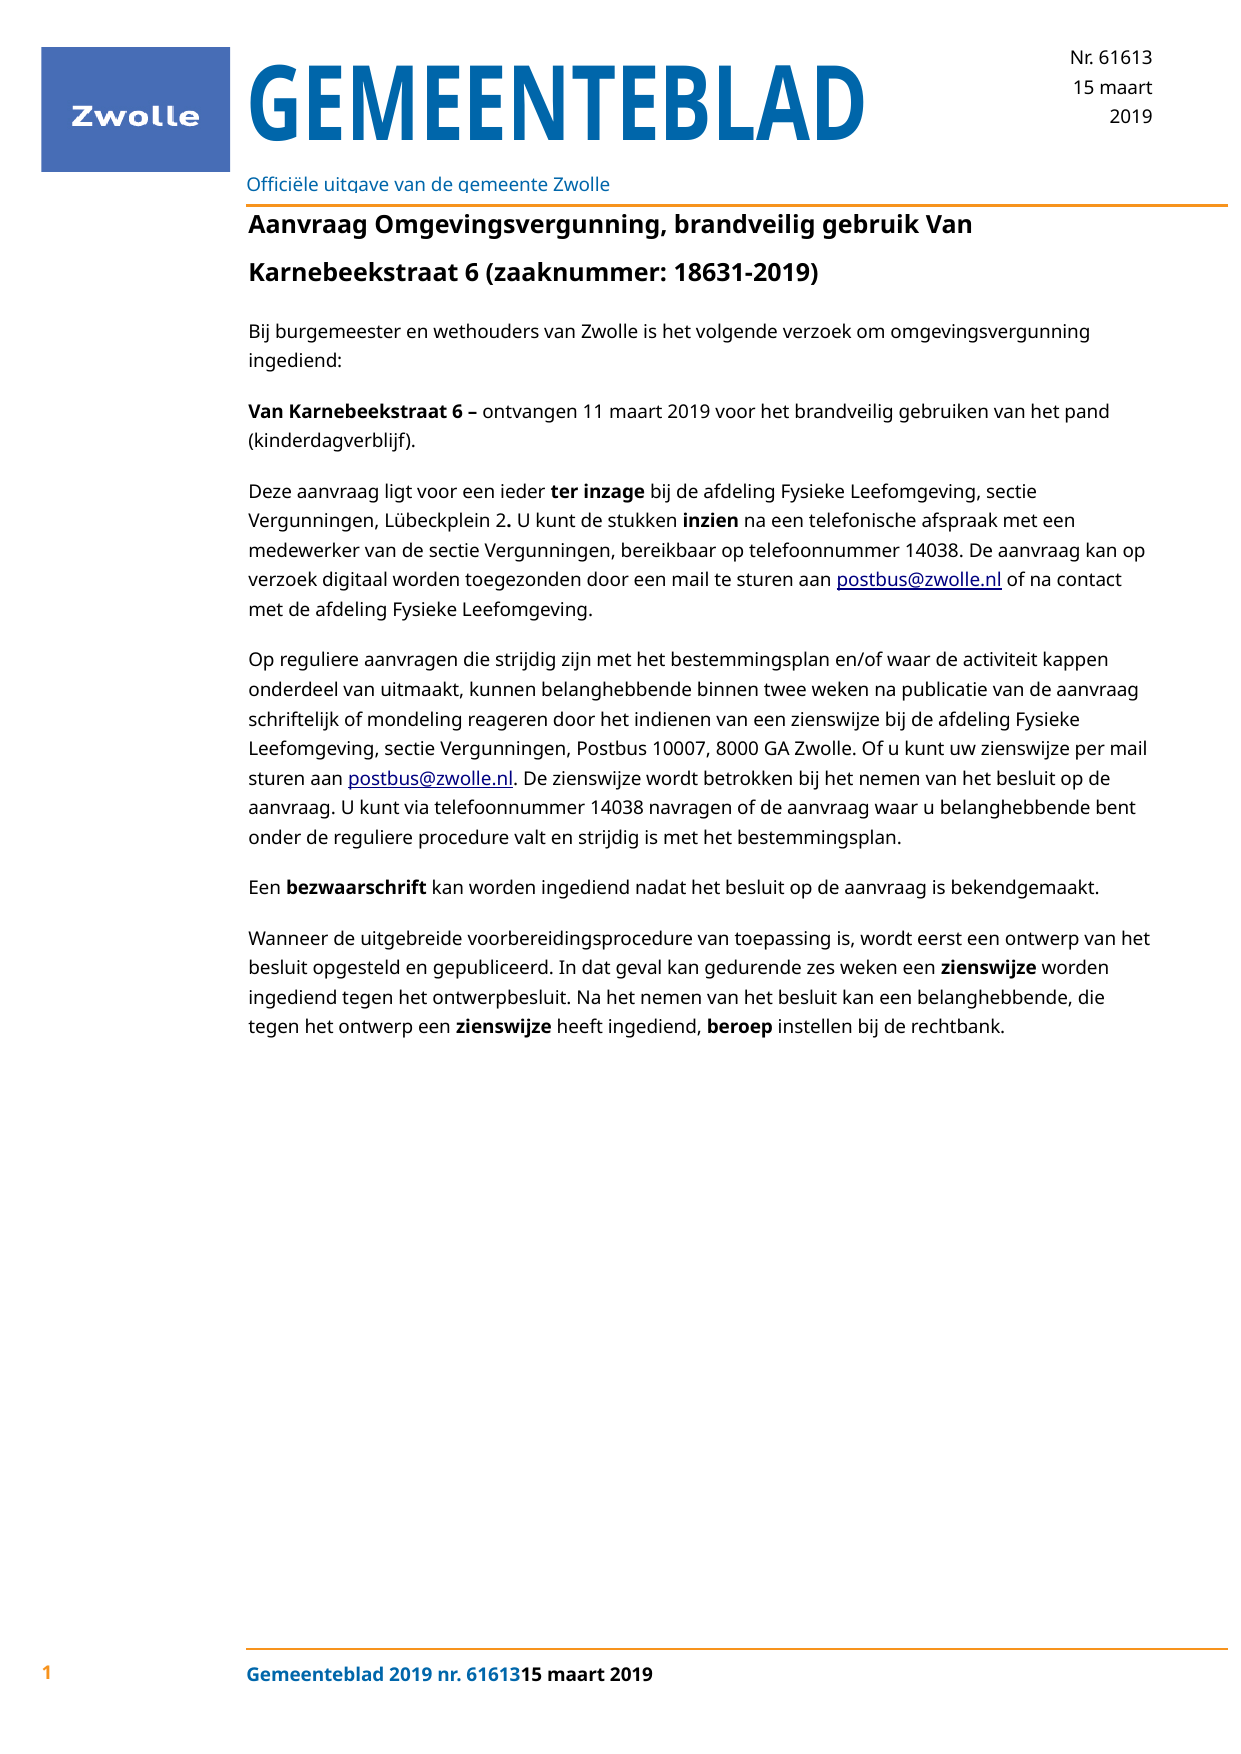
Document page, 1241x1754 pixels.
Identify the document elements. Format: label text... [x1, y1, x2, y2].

text Bij burgemeester en wethouders van Zwolle is het volgende verzoek om omgevingsvergunning ingediend: [248, 318, 1152, 373]
text Aanvraag Omgevingsvergunning, brandveilig gebruik Van Karnebeekstraat 6 (zaaknummer: 18631-2019) [248, 207, 1152, 288]
text Van Karnebeekstraat 6 – ontvangen 11 maart 2019 voor het brandveilig gebruiken van het pand (kinderdagverblijf). [248, 398, 1152, 453]
text Wanneer de uitgebreide voorbereidingsprocedure van toepassing is, wordt eerst een ontwerp van het besluit opgesteld en gepubliceerd. In dat geval kan gedurende zes weken een zienswijze worden ingediend tegen het ontwerpbesluit. Na het nemen van het besluit kan een belanghebbende, die tegen het ontwerp een zienswijze heeft ingediend, beroep instellen bij de rechtbank. [248, 925, 1152, 1039]
text Deze aanvraag ligt voor een ieder ter inzage bij de afdeling Fysieke Leefomgeving, sectie Vergunningen, Lübeckplein 2. U kunt de stukken inzien na een telefonische afspraak met een medewerker van de sectie Vergunningen, bereikbaar op telefoonnummer 14038. De aanvraag kan op verzoek digitaal worden toegezonden door een mail te sturen aan postbus@zwolle.nl of na contact met de afdeling Fysieke Leefomgeving. [248, 478, 1152, 622]
text Een bezwaarschrift kan worden ingediend nadat het besluit op de aanvraag is bekendgemaakt. [248, 874, 1152, 900]
picture [41, 47, 231, 172]
text Op reguliere aanvragen die strijdig zijn met het bestemmingsplan en/of waar de activiteit kappen onderdeel van uitmaakt, kunnen belanghebbende binnen twee weken na publicatie van de aanvraag schriftelijk of mondeling reageren door het indienen van een zienswijze bij de afdeling Fysieke Leefomgeving, sectie Vergunningen, Postbus 10007, 8000 GA Zwolle. Of u kunt uw zienswijze per mail sturen aan postbus@zwolle.nl. De zienswijze wordt betrokken bij het nemen van het besluit op de aanvraag. U kunt via telefoonnummer 14038 navragen of de aanvraag waar u belanghebbende bent onder de reguliere procedure valt en strijdig is met het bestemmingsplan. [248, 647, 1152, 850]
